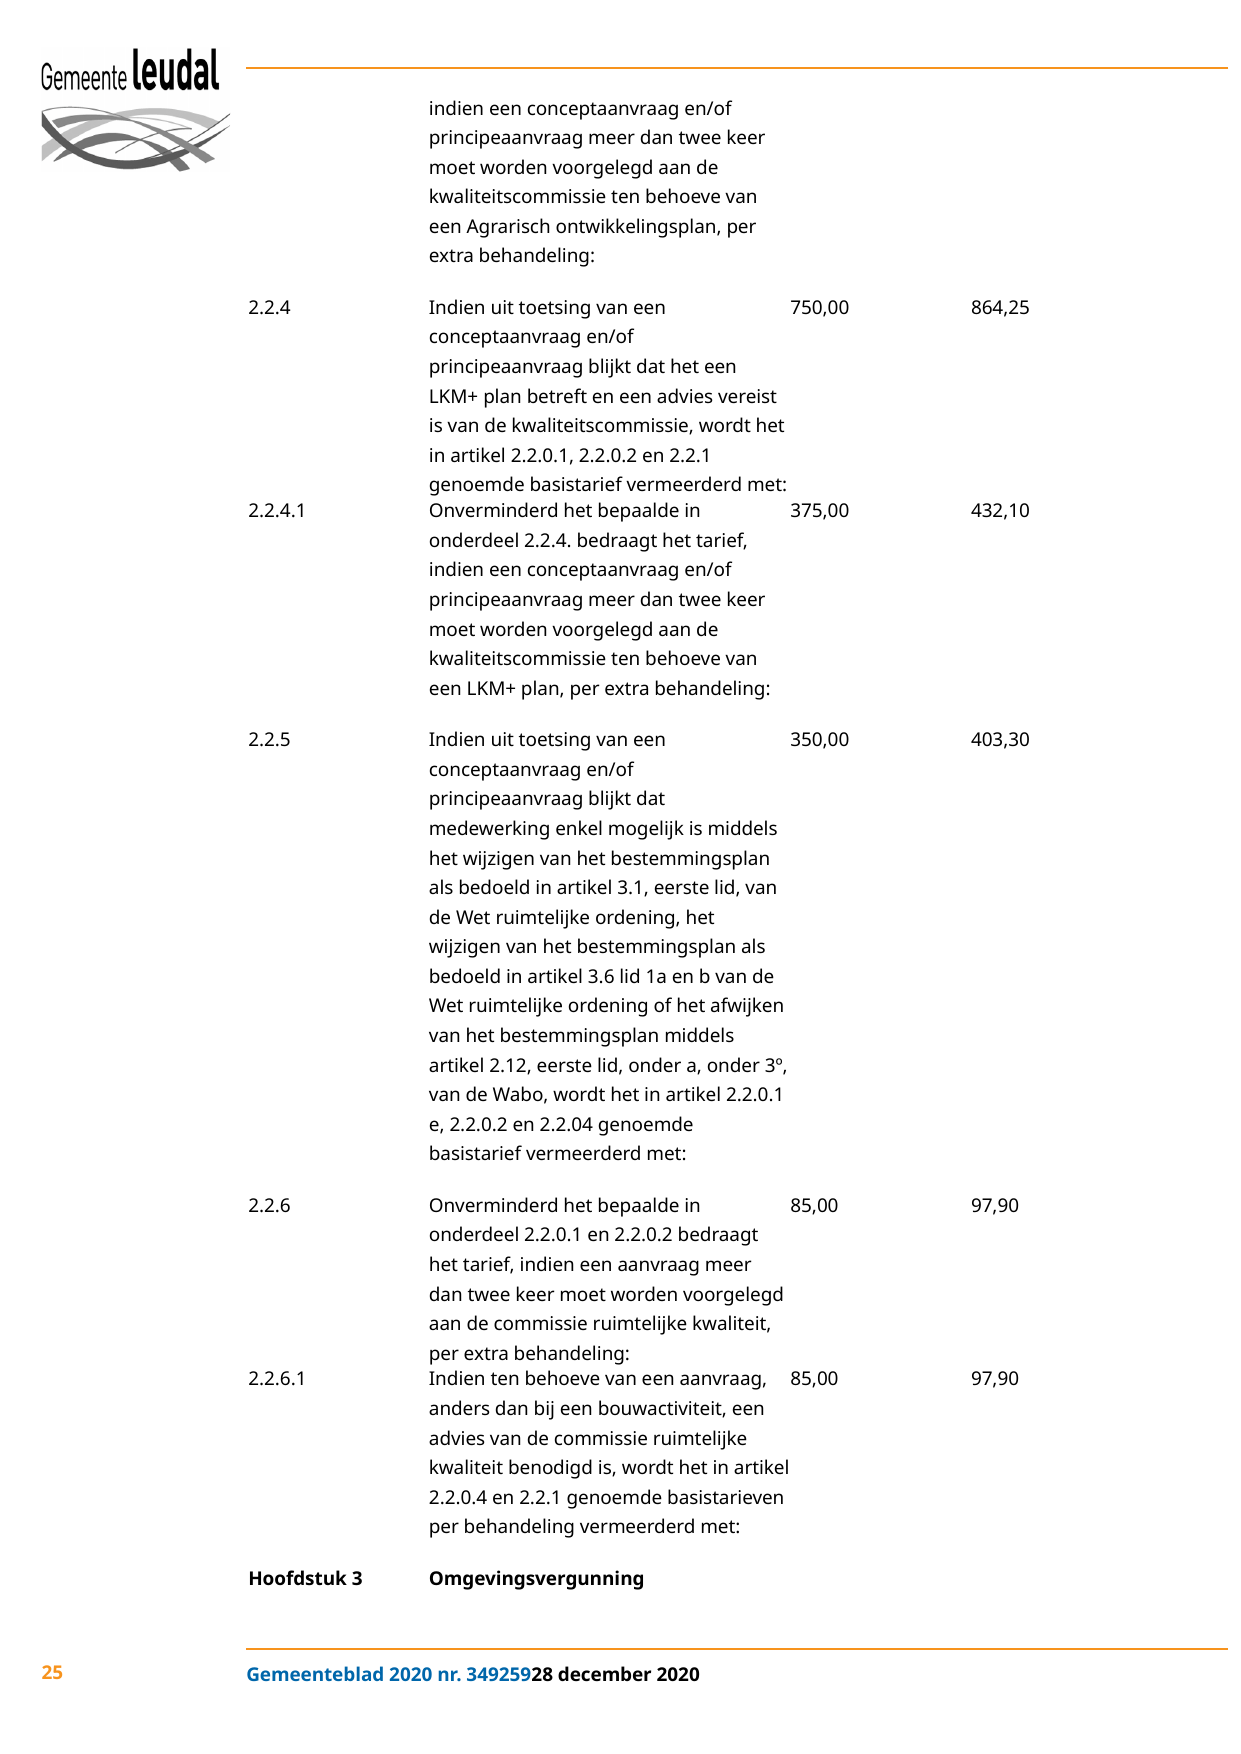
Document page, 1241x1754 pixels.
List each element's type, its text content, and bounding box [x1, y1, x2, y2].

table_cell 864,25 [971, 294, 1152, 497]
table_cell [248, 95, 429, 268]
table_cell 85,00 [790, 1366, 971, 1539]
table_cell Onverminderd het bepaalde in onderdeel 2.2.0.1 en 2.2.0.2 bedraagt het tarief, indien een aanvraag meer dan twee keer moet worden voorgelegd aan de commissie ruimtelijke kwaliteit, per extra behandeling: [429, 1192, 790, 1366]
table_cell 375,00 [790, 498, 971, 701]
table_cell [971, 269, 1152, 294]
table_cell 403,30 [971, 726, 1152, 1166]
table_cell [790, 701, 971, 726]
table_cell 97,90 [971, 1192, 1152, 1366]
table_cell [429, 701, 790, 726]
table_cell 2.2.5 [248, 726, 429, 1166]
table_cell Indien uit toetsing van een conceptaanvraag en/of principeaanvraag blijkt dat medewerking enkel mogelijk is middels het wijzigen van het bestemmingsplan als bedoeld in artikel 3.1, eerste lid, van de Wet ruimtelijke ordening, het wijzigen van het bestemmingsplan als bedoeld in artikel 3.6 lid 1a en b van de Wet ruimtelijke ordening of het afwijken van het bestemmingsplan middels artikel 2.12, eerste lid, onder a, onder 3º, van de Wabo, wordt het in artikel 2.2.0.1 e, 2.2.0.2 en 2.2.04 genoemde basistarief vermeerderd met: [429, 726, 790, 1166]
table_cell 2.2.6.1 [248, 1366, 429, 1539]
table_cell [248, 269, 429, 294]
table_cell 750,00 [790, 294, 971, 497]
table_cell 432,10 [971, 498, 1152, 701]
table_cell [429, 269, 790, 294]
table_cell 97,90 [971, 1366, 1152, 1539]
table_cell [429, 1539, 790, 1565]
table_cell 350,00 [790, 726, 971, 1166]
table_cell Indien ten behoeve van een aanvraag, anders dan bij een bouwactiviteit, een advies van de commissie ruimtelijke kwaliteit benodigd is, wordt het in artikel 2.2.0.4 en 2.2.1 genoemde basistarieven per behandeling vermeerderd met: [429, 1366, 790, 1539]
table_cell 85,00 [790, 1192, 971, 1366]
table_cell [790, 269, 971, 294]
table_cell [248, 1166, 429, 1192]
table_cell [790, 1565, 971, 1591]
table_cell Hoofdstuk 3 [248, 1565, 429, 1591]
table_cell [790, 95, 971, 268]
table_cell Onverminderd het bepaalde in onderdeel 2.2.4. bedraagt het tarief, indien een conceptaanvraag en/of principeaanvraag meer dan twee keer moet worden voorgelegd aan de kwaliteitscommissie ten behoeve van een LKM+ plan, per extra behandeling: [429, 498, 790, 701]
table_cell [248, 1539, 429, 1565]
picture [41, 47, 231, 172]
table_cell 2.2.6 [248, 1192, 429, 1366]
table_cell [971, 1565, 1152, 1591]
table_cell [971, 1166, 1152, 1192]
table_cell 2.2.4 [248, 294, 429, 497]
table_cell [971, 95, 1152, 268]
table_cell [971, 701, 1152, 726]
table_cell [248, 701, 429, 726]
table_cell [971, 1539, 1152, 1565]
table_cell [790, 1539, 971, 1565]
table_cell [429, 1166, 790, 1192]
table_cell 2.2.4.1 [248, 498, 429, 701]
table_cell Omgevingsvergunning [429, 1565, 790, 1591]
table_cell indien een conceptaanvraag en/of principeaanvraag meer dan twee keer moet worden voorgelegd aan de kwaliteitscommissie ten behoeve van een Agrarisch ontwikkelingsplan, per extra behandeling: [429, 95, 790, 268]
table_cell [790, 1166, 971, 1192]
table_cell Indien uit toetsing van een conceptaanvraag en/of principeaanvraag blijkt dat het een LKM+ plan betreft en een advies vereist is van de kwaliteitscommissie, wordt het in artikel 2.2.0.1, 2.2.0.2 en 2.2.1 genoemde basistarief vermeerderd met: [429, 294, 790, 497]
